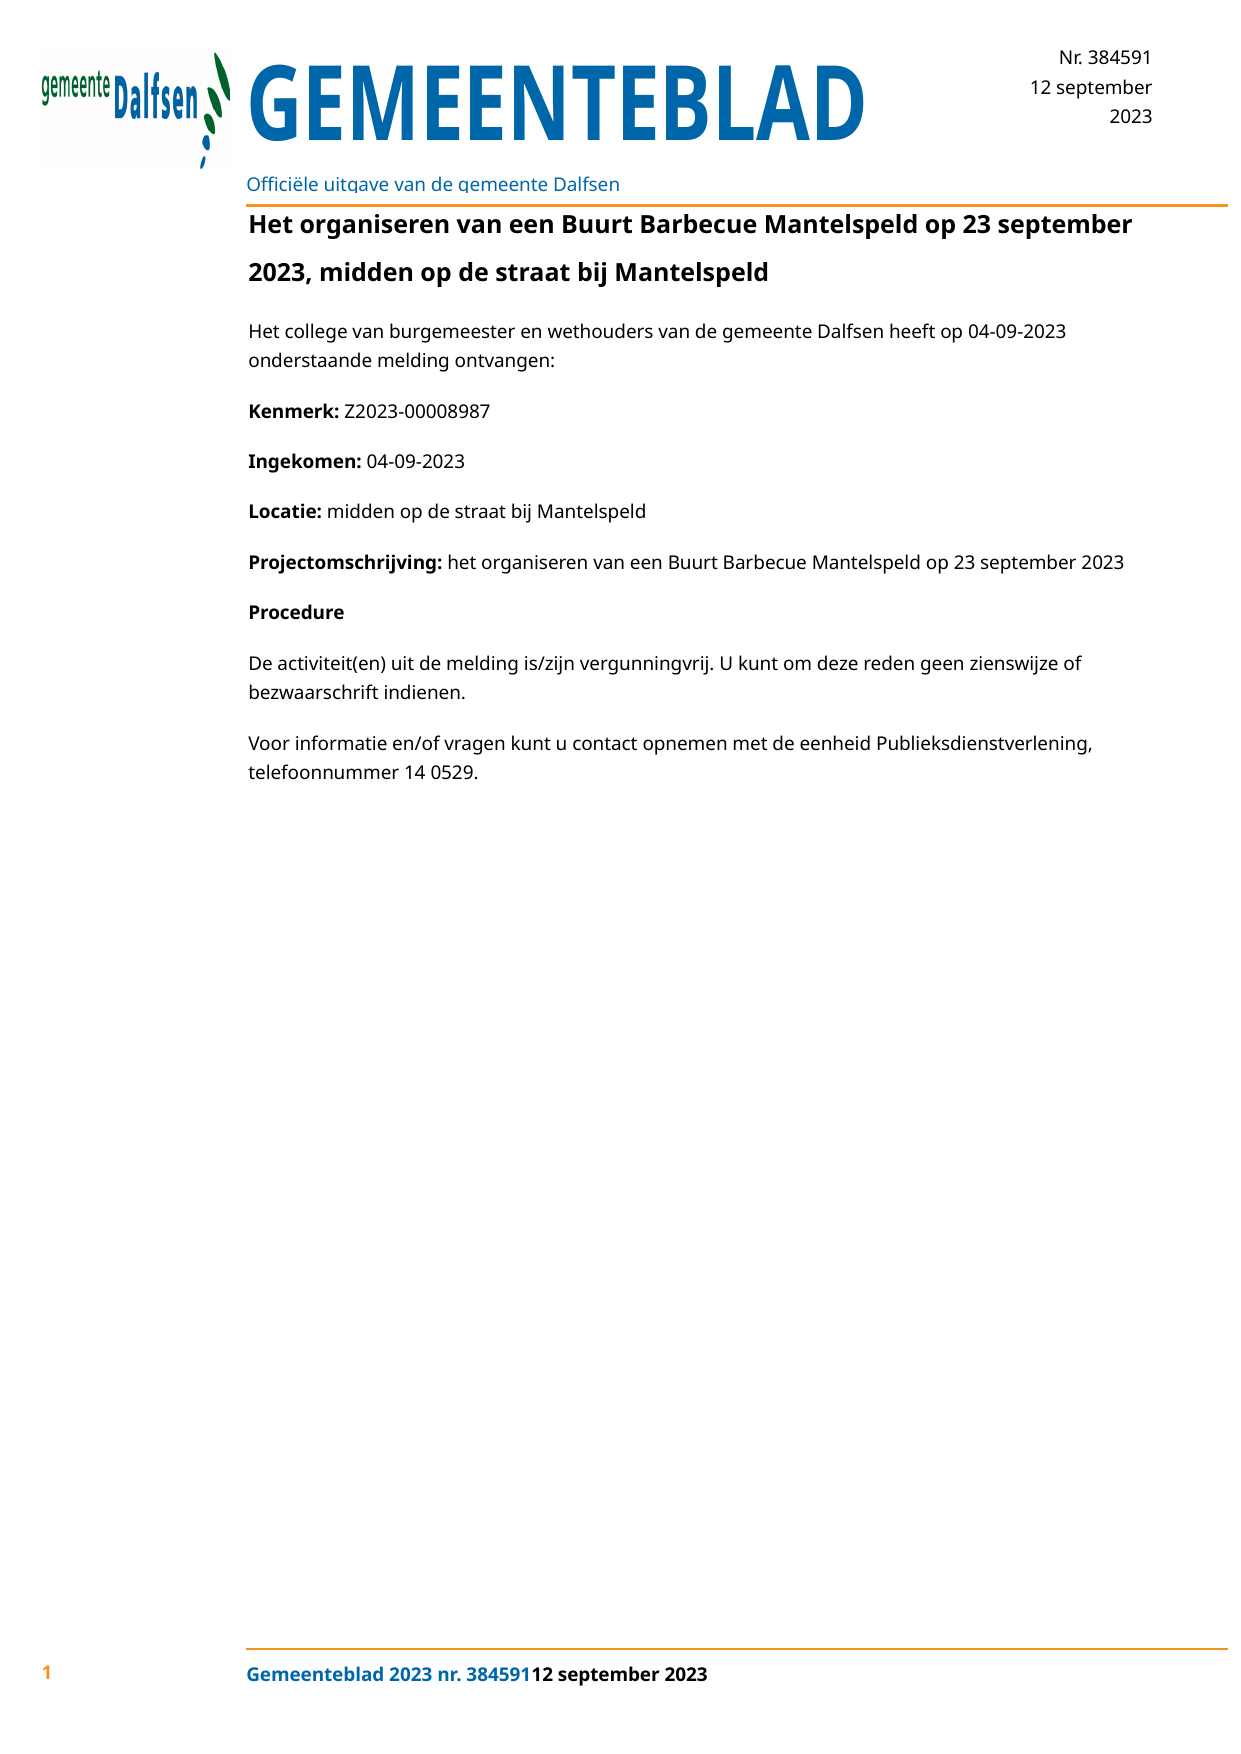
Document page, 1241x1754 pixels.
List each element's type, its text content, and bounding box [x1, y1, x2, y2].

text De activiteit(en) uit de melding is/zijn vergunningvrij. U kunt om deze reden geen zienswijze of bezwaarschrift indienen. [248, 650, 1152, 705]
text Voor informatie en/of vragen kunt u contact opnemen met de eenheid Publieksdienstverlening, telefoonnummer 14 0529. [248, 730, 1152, 785]
text Procedure [248, 599, 1152, 625]
picture [41, 47, 231, 172]
text Het organiseren van een Buurt Barbecue Mantelspeld op 23 september 2023, midden op de straat bij Mantelspeld [248, 207, 1152, 288]
text Ingekomen: 04-09-2023 [248, 448, 1152, 474]
text Locatie: midden op de straat bij Mantelspeld [248, 499, 1152, 524]
text Het college van burgemeester en wethouders van de gemeente Dalfsen heeft op 04-09-2023 onderstaande melding ontvangen: [248, 318, 1152, 373]
text Projectomschrijving: het organiseren van een Buurt Barbecue Mantelspeld op 23 september 2023 [248, 549, 1152, 575]
text Kenmerk: Z2023-00008987 [248, 398, 1152, 424]
